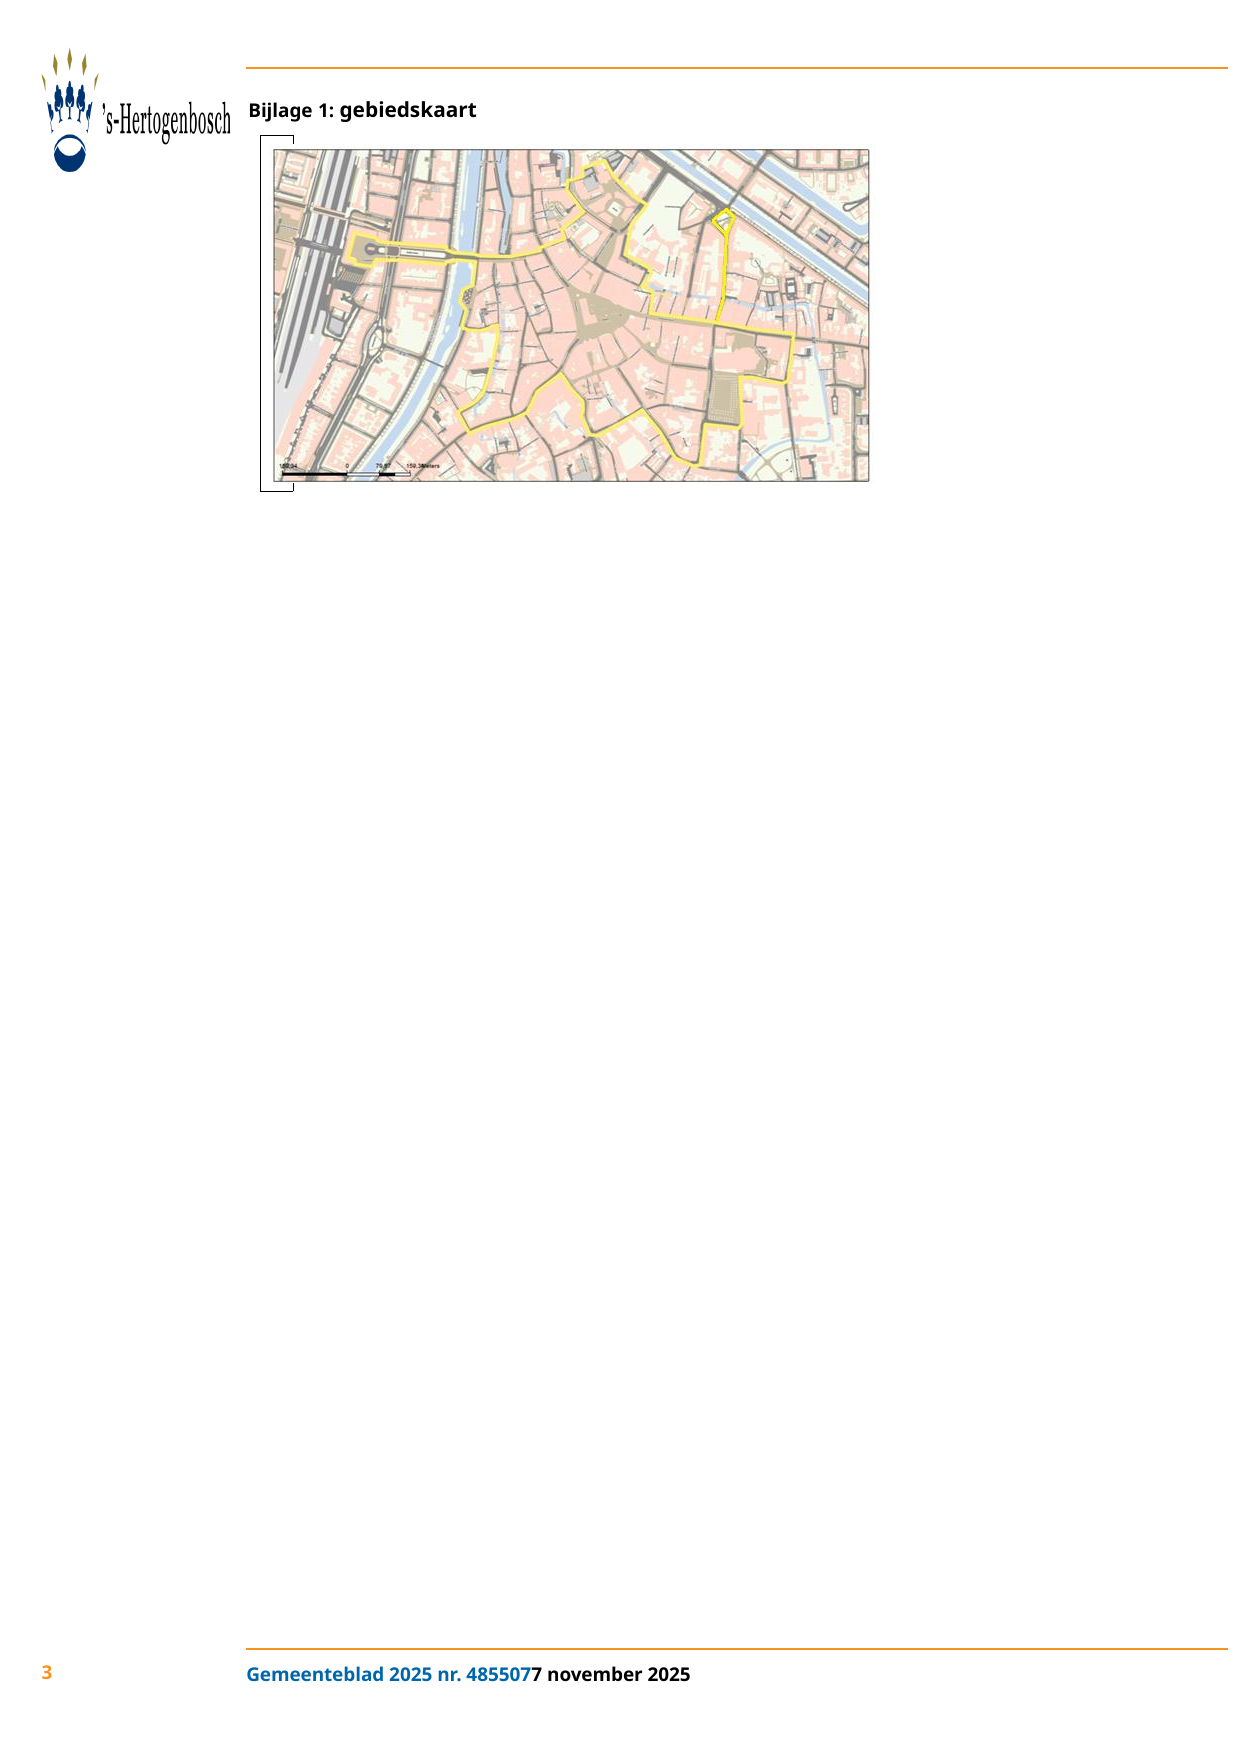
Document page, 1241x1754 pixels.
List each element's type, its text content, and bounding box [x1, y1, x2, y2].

picture [41, 47, 231, 172]
text Bijlage 1: gebiedskaart [248, 95, 1152, 123]
picture [268, 144, 1173, 483]
